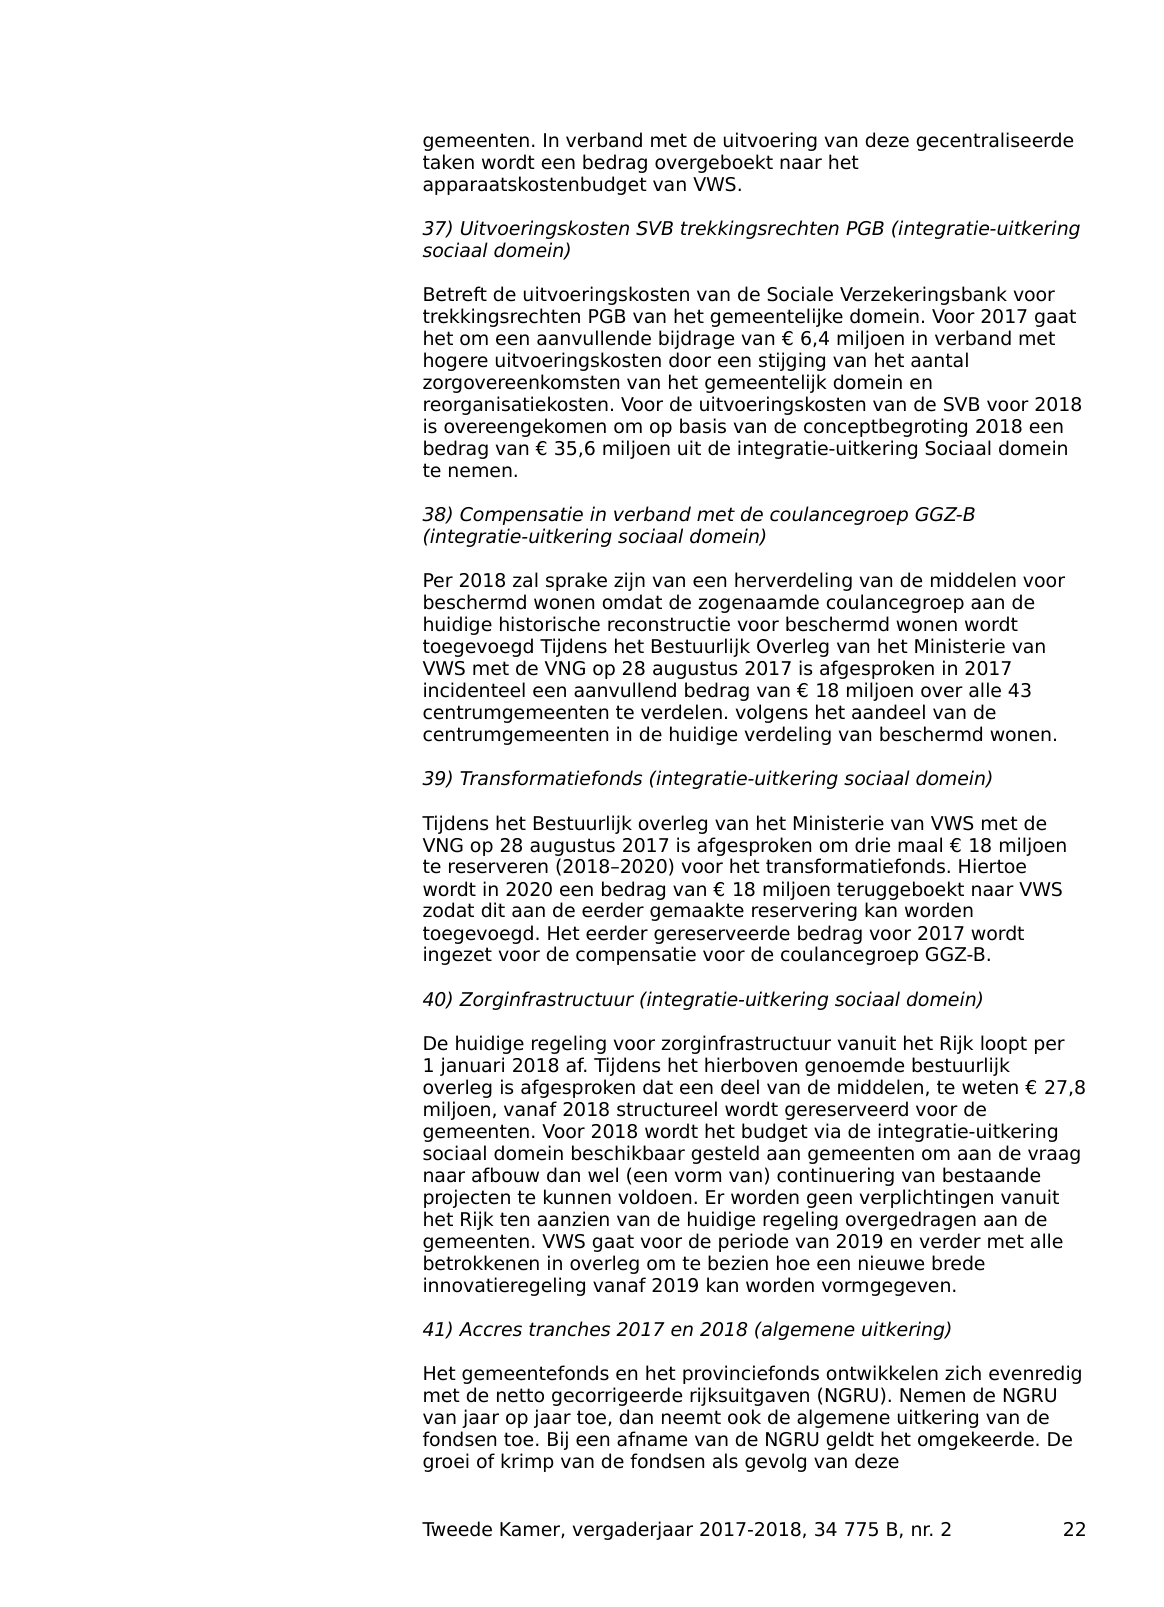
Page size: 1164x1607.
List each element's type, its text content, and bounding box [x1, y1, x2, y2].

subtitle 41) Accres tranches 2017 en 2018 (algemene uitkering) [422, 1319, 1087, 1341]
subtitle 37) Uitvoeringskosten SVB trekkingsrechten PGB (integratie-uitkering sociaal domein) [422, 218, 1087, 262]
text Betreft de uitvoeringskosten van de Sociale Verzekeringsbank voor trekkingsrechten PGB van het gemeentelijke domein. Voor 2017 gaat het om een aanvullende bijdrage van € 6,4 miljoen in verband met hogere uitvoeringskosten door een stijging van het aantal zorgovereenkomsten van het gemeentelijk domein en reorganisatiekosten. Voor de uitvoeringskosten van de SVB voor 2018 is overeengekomen om op basis van de conceptbegroting 2018 een bedrag van € 35,6 miljoen uit de integratie-uitkering Sociaal domein te nemen. [422, 284, 1087, 482]
text Per 2018 zal sprake zijn van een herverdeling van de middelen voor beschermd wonen omdat de zogenaamde coulancegroep aan de huidige historische reconstructie voor beschermd wonen wordt toegevoegd Tijdens het Bestuurlijk Overleg van het Ministerie van VWS met de VNG op 28 augustus 2017 is afgesproken in 2017 incidenteel een aanvullend bedrag van € 18 miljoen over alle 43 centrumgemeenten te verdelen. volgens het aandeel van de centrumgemeenten in de huidige verdeling van beschermd wonen. [422, 570, 1087, 746]
subtitle 40) Zorginfrastructuur (integratie-uitkering sociaal domein) [422, 988, 1087, 1011]
text Tijdens het Bestuurlijk overleg van het Ministerie van VWS met de VNG op 28 augustus 2017 is afgesproken om drie maal € 18 miljoen te reserveren (2018–2020) voor het transformatiefonds. Hiertoe wordt in 2020 een bedrag van € 18 miljoen teruggeboekt naar VWS zodat dit aan de eerder gemaakte reservering kan worden toegevoegd. Het eerder gereserveerde bedrag voor 2017 wordt ingezet voor de compensatie voor de coulancegroep GGZ-B. [422, 812, 1087, 966]
subtitle 39) Transformatiefonds (integratie-uitkering sociaal domein) [422, 768, 1087, 790]
text Het gemeentefonds en het provinciefonds ontwikkelen zich evenredig met de netto gecorrigeerde rijksuitgaven (NGRU). Nemen de NGRU van jaar op jaar toe, dan neemt ook de algemene uitkering van de fondsen toe. Bij een afname van de NGRU geldt het omgekeerde. De groei of krimp van de fondsen als gevolg van deze [422, 1363, 1087, 1473]
subtitle 38) Compensatie in verband met de coulancegroep GGZ-B (integratie-uitkering sociaal domein) [422, 504, 1087, 548]
text De huidige regeling voor zorginfrastructuur vanuit het Rijk loopt per 1 januari 2018 af. Tijdens het hierboven genoemde bestuurlijk overleg is afgesproken dat een deel van de middelen, te weten € 27,8 miljoen, vanaf 2018 structureel wordt gereserveerd voor de gemeenten. Voor 2018 wordt het budget via de integratie-uitkering sociaal domein beschikbaar gesteld aan gemeenten om aan de vraag naar afbouw dan wel (een vorm van) continuering van bestaande projecten te kunnen voldoen. Er worden geen verplichtingen vanuit het Rijk ten aanzien van de huidige regeling overgedragen aan de gemeenten. VWS gaat voor de periode van 2019 en verder met alle betrokkenen in overleg om te bezien hoe een nieuwe brede innovatieregeling vanaf 2019 kan worden vormgegeven. [422, 1033, 1087, 1296]
text gemeenten. In verband met de uitvoering van deze gecentraliseerde taken wordt een bedrag overgeboekt naar het apparaatskostenbudget van VWS. [422, 130, 1087, 196]
